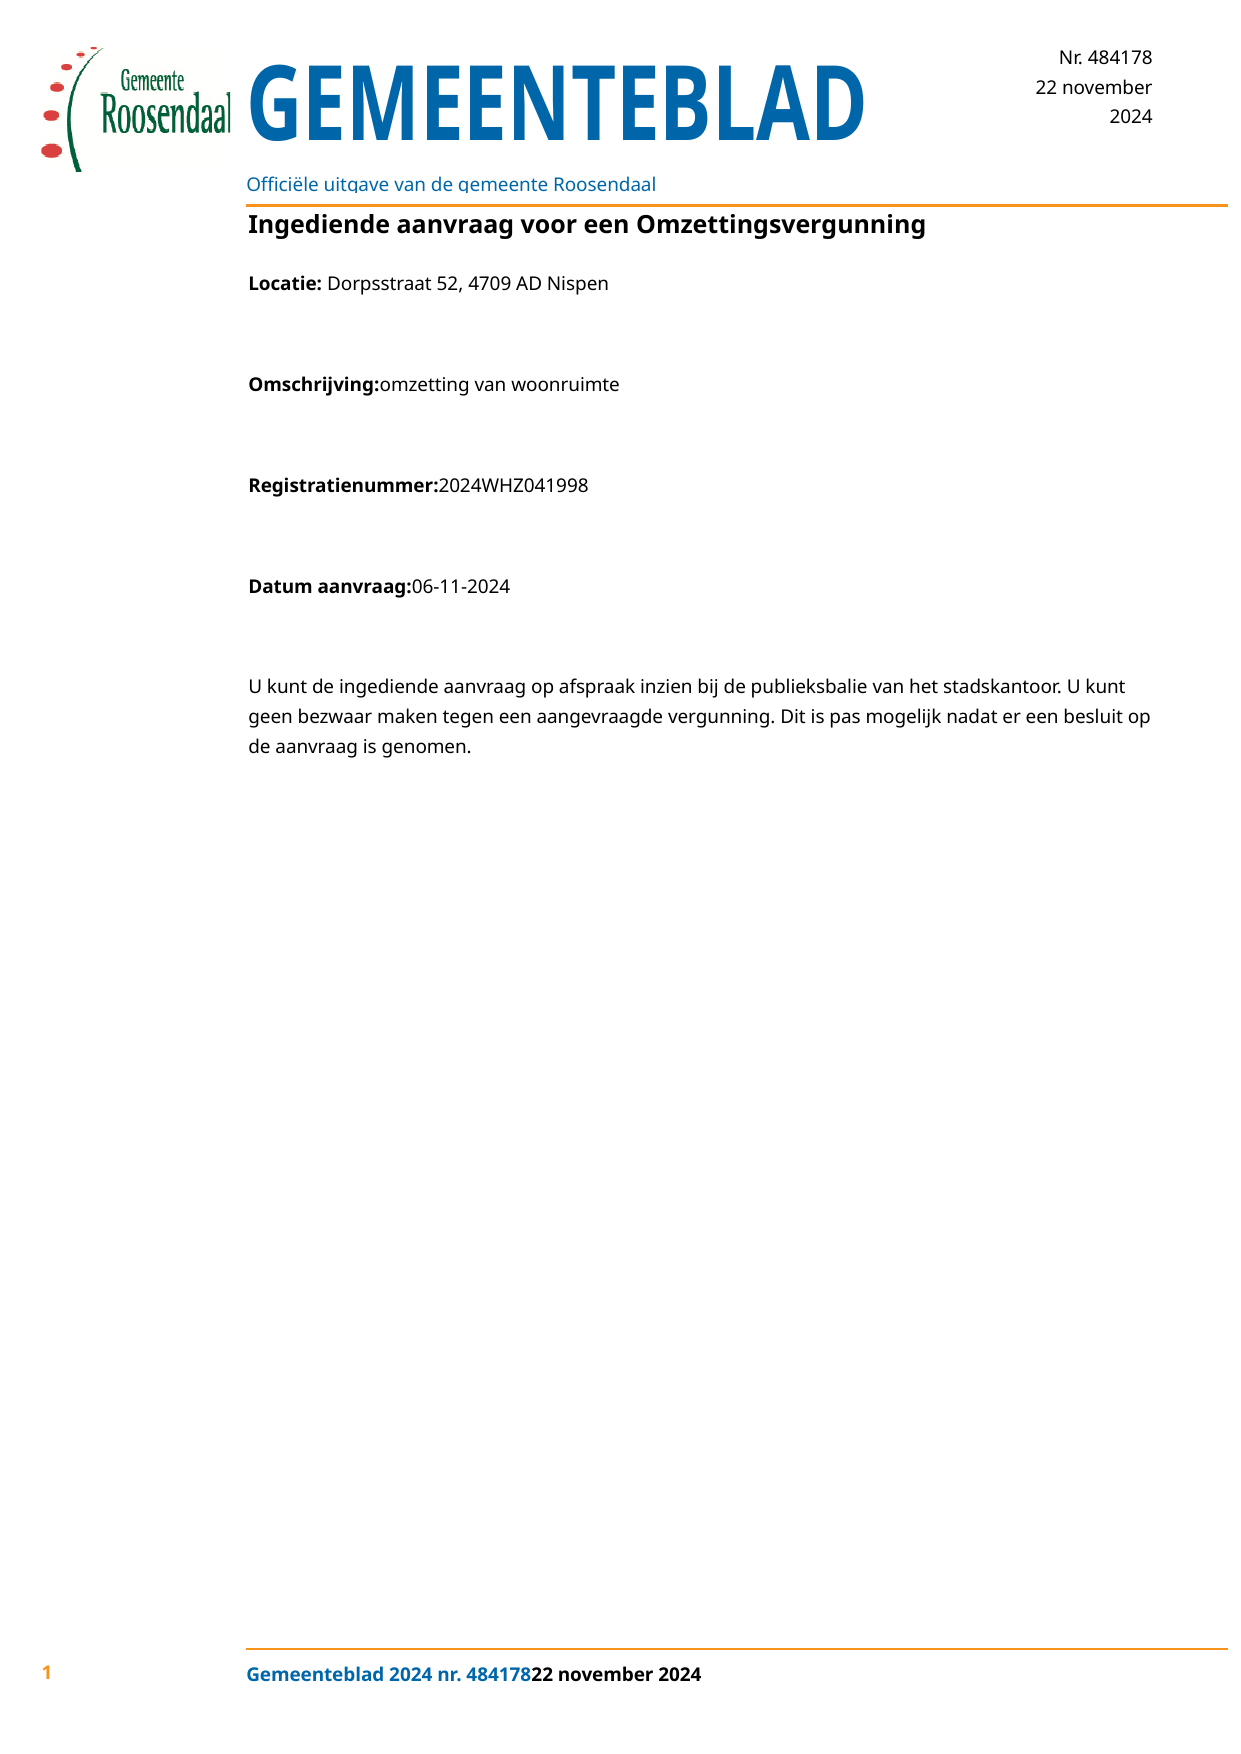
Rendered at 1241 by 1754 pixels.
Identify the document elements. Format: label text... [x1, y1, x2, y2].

text Omschrijving:omzetting van woonruimte [248, 371, 1152, 397]
text Ingediende aanvraag voor een Omzettingsvergunning [248, 207, 1152, 241]
text Datum aanvraag:06-11-2024 [248, 573, 1152, 598]
text Locatie: Dorpsstraat 52, 4709 AD Nispen [248, 270, 1152, 296]
text U kunt de ingediende aanvraag op afspraak inzien bij de publieksbalie van het stadskantoor. U kunt geen bezwaar maken tegen een aangevraagde vergunning. Dit is pas mogelijk nadat er een besluit op de aanvraag is genomen. [248, 674, 1152, 758]
picture [41, 47, 231, 172]
text Registratienummer:2024WHZ041998 [248, 472, 1152, 498]
